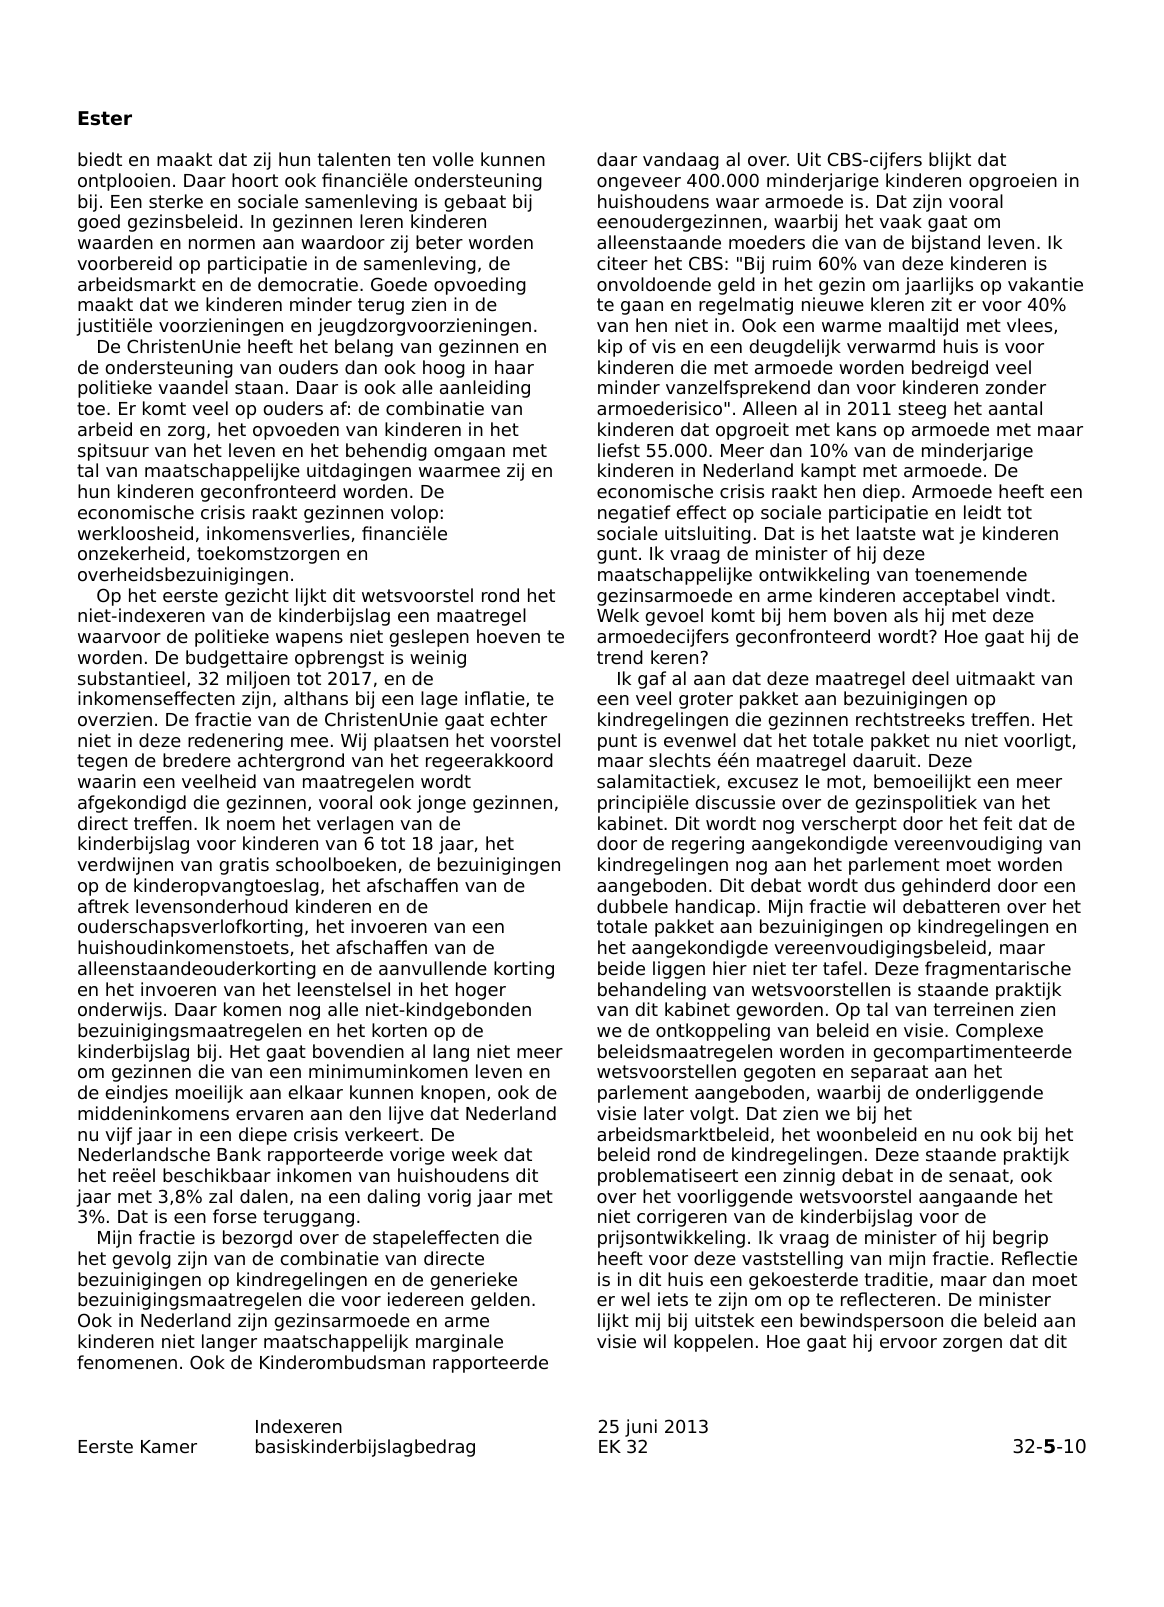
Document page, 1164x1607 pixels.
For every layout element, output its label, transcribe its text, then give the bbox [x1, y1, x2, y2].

text De ChristenUnie heeft het belang van gezinnen en de ondersteuning van ouders dan ook hoog in haar politieke vaandel staan. Daar is ook alle aanleiding toe. Er komt veel op ouders af: de combinatie van arbeid en zorg, het opvoeden van kinderen in het spitsuur van het leven en het behendig omgaan met tal van maatschappelijke uitdagingen waarmee zij en hun kinderen geconfronteerd worden. De economische crisis raakt gezinnen volop: werkloosheid, inkomensverlies, financiële onzekerheid, toekomstzorgen en overheidsbezuinigingen. [77, 337, 567, 586]
text daar vandaag al over. Uit CBS-cijfers blijkt dat ongeveer 400.000 minderjarige kinderen opgroeien in huishoudens waar armoede is. Dat zijn vooral eenoudergezinnen, waarbij het vaak gaat om alleenstaande moeders die van de bijstand leven. Ik citeer het CBS: "Bij ruim 60% van deze kinderen is onvoldoende geld in het gezin om jaarlijks op vakantie te gaan en regelmatig nieuwe kleren zit er voor 40% van hen niet in. Ook een warme maaltijd met vlees, kip of vis en een deugdelijk verwarmd huis is voor kinderen die met armoede worden bedreigd veel minder vanzelfsprekend dan voor kinderen zonder armoederisico". Alleen al in 2011 steeg het aantal kinderen dat opgroeit met kans op armoede met maar liefst 55.000. Meer dan 10% van de minderjarige kinderen in Nederland kampt met armoede. De economische crisis raakt hen diep. Armoede heeft een negatief effect op sociale participatie en leidt tot sociale uitsluiting. Dat is het laatste wat je kinderen gunt. Ik vraag de minister of hij deze maatschappelijke ontwikkeling van toenemende gezinsarmoede en arme kinderen acceptabel vindt. Welk gevoel komt bij hem boven als hij met deze armoedecijfers geconfronteerd wordt? Hoe gaat hij de trend keren? [596, 150, 1087, 668]
text Op het eerste gezicht lijkt dit wetsvoorstel rond het niet-indexeren van de kinderbijslag een maatregel waarvoor de politieke wapens niet geslepen hoeven te worden. De budgettaire opbrengst is weinig substantieel, 32 miljoen tot 2017, en de inkomenseffecten zijn, althans bij een lage inflatie, te overzien. De fractie van de ChristenUnie gaat echter niet in deze redenering mee. Wij plaatsen het voorstel tegen de bredere achtergrond van het regeerakkoord waarin een veelheid van maatregelen wordt afgekondigd die gezinnen, vooral ook jonge gezinnen, direct treffen. Ik noem het verlagen van de kinderbijslag voor kinderen van 6 tot 18 jaar, het verdwijnen van gratis schoolboeken, de bezuinigingen op de kinderopvangtoeslag, het afschaffen van de aftrek levensonderhoud kinderen en de ouderschapsverlofkorting, het invoeren van een huishoudinkomenstoets, het afschaffen van de alleenstaandeouderkorting en de aanvullende korting en het invoeren van het leenstelsel in het hoger onderwijs. Daar komen nog alle niet-kindgebonden bezuinigingsmaatregelen en het korten op de kinderbijslag bij. Het gaat bovendien al lang niet meer om gezinnen die van een minimuminkomen leven en de eindjes moeilijk aan elkaar kunnen knopen, ook de middeninkomens ervaren aan den lijve dat Nederland nu vijf jaar in een diepe crisis verkeert. De Nederlandsche Bank rapporteerde vorige week dat het reëel beschikbaar inkomen van huishoudens dit jaar met 3,8% zal dalen, na een daling vorig jaar met 3%. Dat is een forse teruggang. [77, 586, 567, 1228]
text biedt en maakt dat zij hun talenten ten volle kunnen ontplooien. Daar hoort ook financiële ondersteuning bij. Een sterke en sociale samenleving is gebaat bij goed gezinsbeleid. In gezinnen leren kinderen waarden en normen aan waardoor zij beter worden voorbereid op participatie in de samenleving, de arbeidsmarkt en de democratie. Goede opvoeding maakt dat we kinderen minder terug zien in de justitiële voorzieningen en jeugdzorgvoorzieningen. [77, 150, 567, 337]
text Mijn fractie is bezorgd over de stapeleffecten die het gevolg zijn van de combinatie van directe bezuinigingen op kindregelingen en de generieke bezuinigingsmaatregelen die voor iedereen gelden. Ook in Nederland zijn gezinsarmoede en arme kinderen niet langer maatschappelijk marginale fenomenen. Ook de Kinderombudsman rapporteerde [77, 1228, 567, 1373]
text Ik gaf al aan dat deze maatregel deel uitmaakt van een veel groter pakket aan bezuinigingen op kindregelingen die gezinnen rechtstreeks treffen. Het punt is evenwel dat het totale pakket nu niet voorligt, maar slechts één maatregel daaruit. Deze salamitactiek, excusez Ie mot, bemoeilijkt een meer principiële discussie over de gezinspolitiek van het kabinet. Dit wordt nog verscherpt door het feit dat de door de regering aangekondigde vereenvoudiging van kindregelingen nog aan het parlement moet worden aangeboden. Dit debat wordt dus gehinderd door een dubbele handicap. Mijn fractie wil debatteren over het totale pakket aan bezuinigingen op kindregelingen en het aangekondigde vereenvoudigingsbeleid, maar beide liggen hier niet ter tafel. Deze fragmentarische behandeling van wetsvoorstellen is staande praktijk van dit kabinet geworden. Op tal van terreinen zien we de ontkoppeling van beleid en visie. Complexe beleidsmaatregelen worden in gecompartimenteerde wetsvoorstellen gegoten en separaat aan het parlement aangeboden, waarbij de onderliggende visie later volgt. Dat zien we bij het arbeidsmarktbeleid, het woonbeleid en nu ook bij het beleid rond de kindregelingen. Deze staande praktijk problematiseert een zinnig debat in de senaat, ook over het voorliggende wetsvoorstel aangaande het niet corrigeren van de kinderbijslag voor de prijsontwikkeling. Ik vraag de minister of hij begrip heeft voor deze vaststelling van mijn fractie. Reflectie is in dit huis een gekoesterde traditie, maar dan moet er wel iets te zijn om op te reflecteren. De minister lijkt mij bij uitstek een bewindspersoon die beleid aan visie wil koppelen. Hoe gaat hij ervoor zorgen dat dit [596, 668, 1087, 1352]
